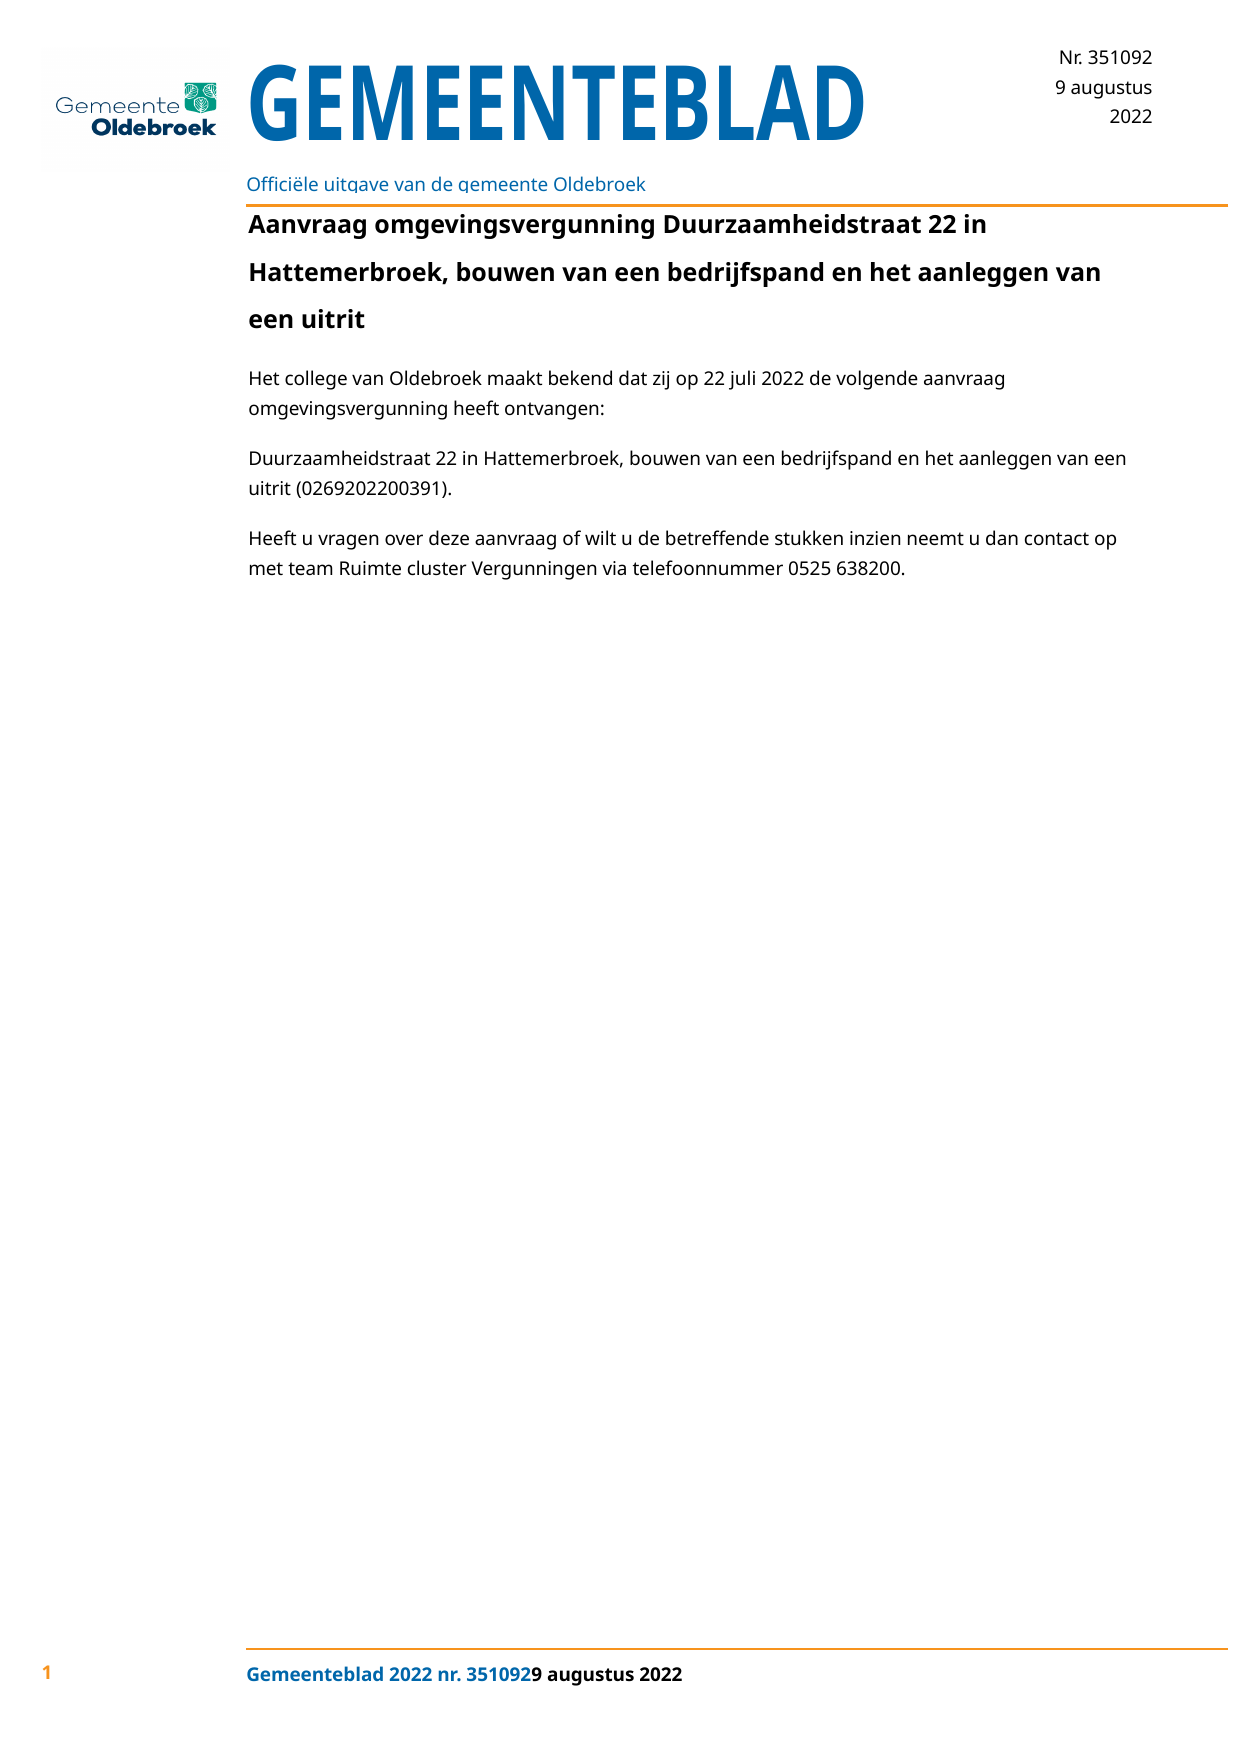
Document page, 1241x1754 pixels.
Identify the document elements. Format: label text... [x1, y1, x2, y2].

text Heeft u vragen over deze aanvraag of wilt u de betreffende stukken inzien neemt u dan contact op met team Ruimte cluster Vergunningen via telefoonnummer 0525 638200. [248, 526, 1152, 581]
text Aanvraag omgevingsvergunning Duurzaamheidstraat 22 in Hattemerbroek, bouwen van een bedrijfspand en het aanleggen van een uitrit [248, 207, 1152, 336]
text Duurzaamheidstraat 22 in Hattemerbroek, bouwen van een bedrijfspand en het aanleggen van een uitrit (0269202200391). [248, 446, 1152, 501]
text Het college van Oldebroek maakt bekend dat zij op 22 juli 2022 de volgende aanvraag omgevingsvergunning heeft ontvangen: [248, 366, 1152, 421]
picture [41, 47, 231, 172]
